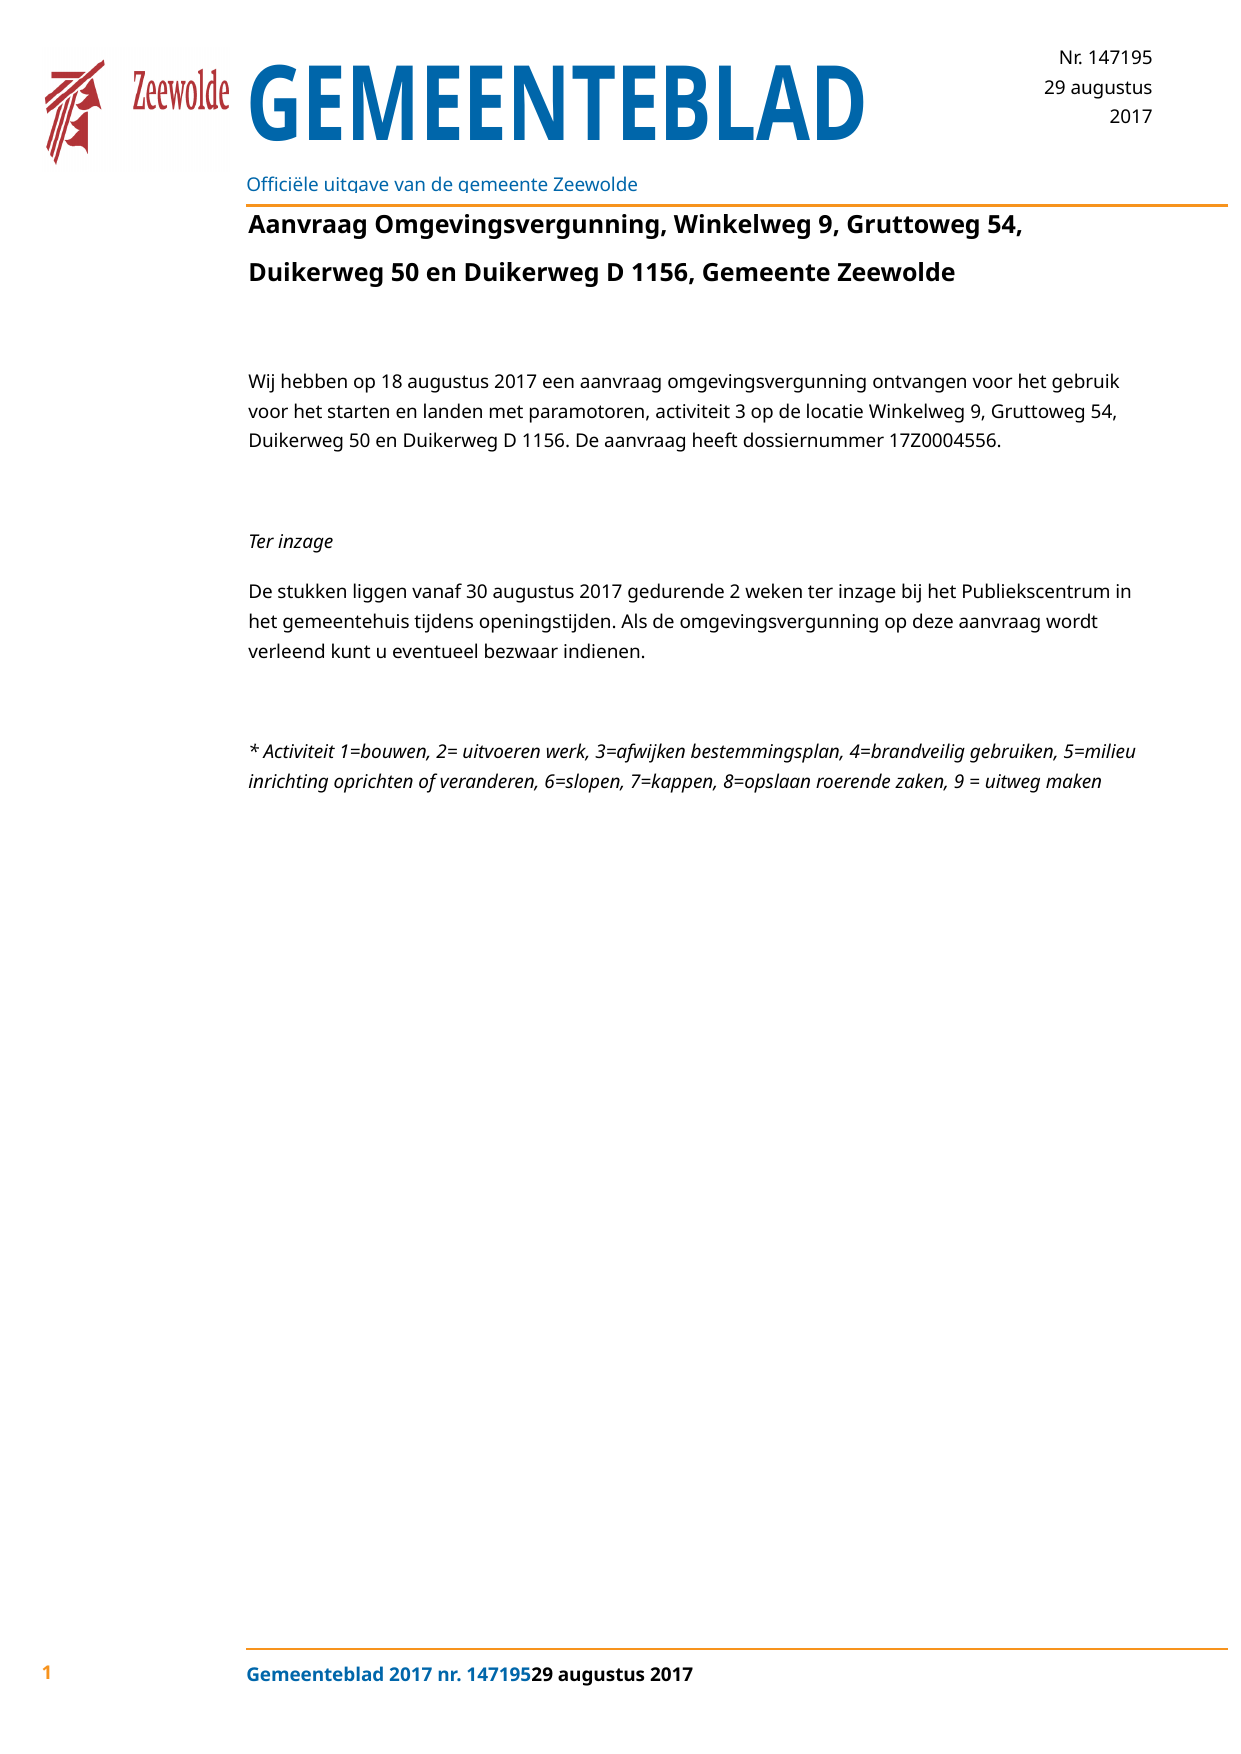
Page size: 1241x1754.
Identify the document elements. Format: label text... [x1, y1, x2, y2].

text De stukken liggen vanaf 30 augustus 2017 gedurende 2 weken ter inzage bij het Publiekscentrum in het gemeentehuis tijdens openingstijden. Als de omgevingsvergunning op deze aanvraag wordt verleend kunt u eventueel bezwaar indienen. [248, 579, 1152, 664]
text Aanvraag Omgevingsvergunning, Winkelweg 9, Gruttoweg 54, Duikerweg 50 en Duikerweg D 1156, Gemeente Zeewolde [248, 207, 1152, 288]
text Ter inzage [248, 528, 1152, 554]
text * Activiteit 1=bouwen, 2= uitvoeren werk, 3=afwijken bestemmingsplan, 4=brandveilig gebruiken, 5=milieu inrichting oprichten of veranderen, 6=slopen, 7=kappen, 8=opslaan roerende zaken, 9 = uitweg maken [248, 739, 1152, 794]
picture [41, 47, 231, 172]
text Wij hebben op 18 augustus 2017 een aanvraag omgevingsvergunning ontvangen voor het gebruik voor het starten en landen met paramotoren, activiteit 3 op de locatie Winkelweg 9, Gruttoweg 54, Duikerweg 50 en Duikerweg D 1156. De aanvraag heeft dossiernummer 17Z0004556. [248, 368, 1152, 453]
